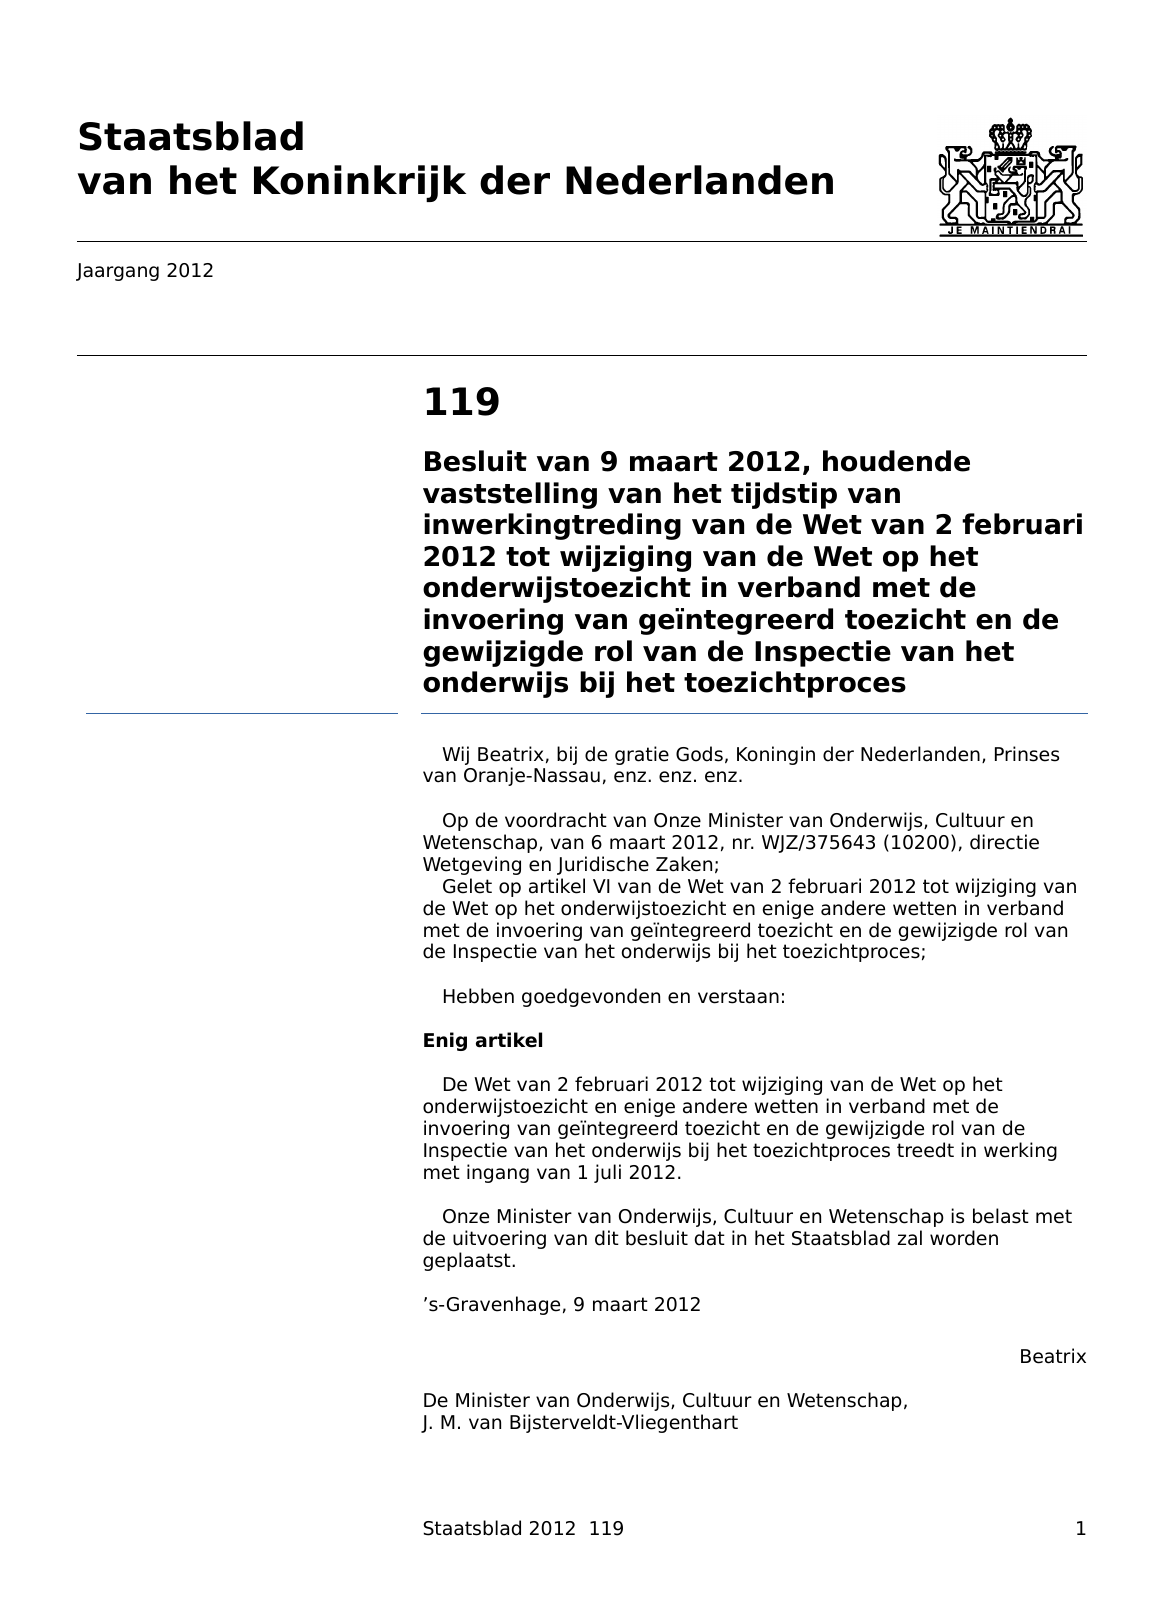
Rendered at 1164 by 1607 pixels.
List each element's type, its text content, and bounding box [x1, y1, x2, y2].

text Onze Minister van Onderwijs, Cultuur en Wetenschap is belast met de uitvoering van dit besluit dat in het Staatsblad zal worden geplaatst. [422, 1206, 1087, 1272]
subtitle Enig artikel [422, 1030, 1087, 1052]
text Wij Beatrix, bij de gratie Gods, Koningin der Nederlanden, Prinses van Oranje-Nassau, enz. enz. enz. [422, 743, 1087, 787]
text Beatrix [422, 1346, 1087, 1368]
text De Wet van 2 februari 2012 tot wijziging van de Wet op het onderwijstoezicht en enige andere wetten in verband met de invoering van geïntegreerd toezicht en de gewijzigde rol van de Inspectie van het onderwijs bij het toezichtproces treedt in werking met ingang van 1 juli 2012. [422, 1074, 1087, 1184]
table_header [886, 100, 1087, 241]
table_header Staatsblad van het Koninkrijk der Nederlanden [77, 100, 886, 241]
text Besluit van 9 maart 2012, houdende vaststelling van het tijdstip van inwerkingtreding van de Wet van 2 februari 2012 tot wijziging van de Wet op het onderwijstoezicht in verband met de invoering van geïntegreerd toezicht en de gewijzigde rol van de Inspectie van het onderwijs bij het toezichtproces [422, 447, 1087, 699]
table_cell Jaargang 2012 [77, 242, 1087, 355]
text Op de voordracht van Onze Minister van Onderwijs, Cultuur en Wetenschap, van 6 maart 2012, nr. WJZ/375643 (10200), directie Wetgeving en Juridische Zaken; [422, 809, 1087, 876]
subtitle 119 [422, 381, 1087, 424]
text De Minister van Onderwijs, Cultuur en Wetenschap, J. M. van Bijsterveldt-Vliegenthart [422, 1390, 1087, 1434]
text Gelet op artikel VI van de Wet van 2 februari 2012 tot wijziging van de Wet op het onderwijstoezicht en enige andere wetten in verband met de invoering van geïntegreerd toezicht en de gewijzigde rol van de Inspectie van het onderwijs bij het toezichtproces; [422, 876, 1087, 963]
text ’s-Gravenhage, 9 maart 2012 [422, 1294, 1087, 1316]
picture [936, 115, 1087, 240]
text Hebben goedgevonden en verstaan: [422, 986, 1087, 1008]
